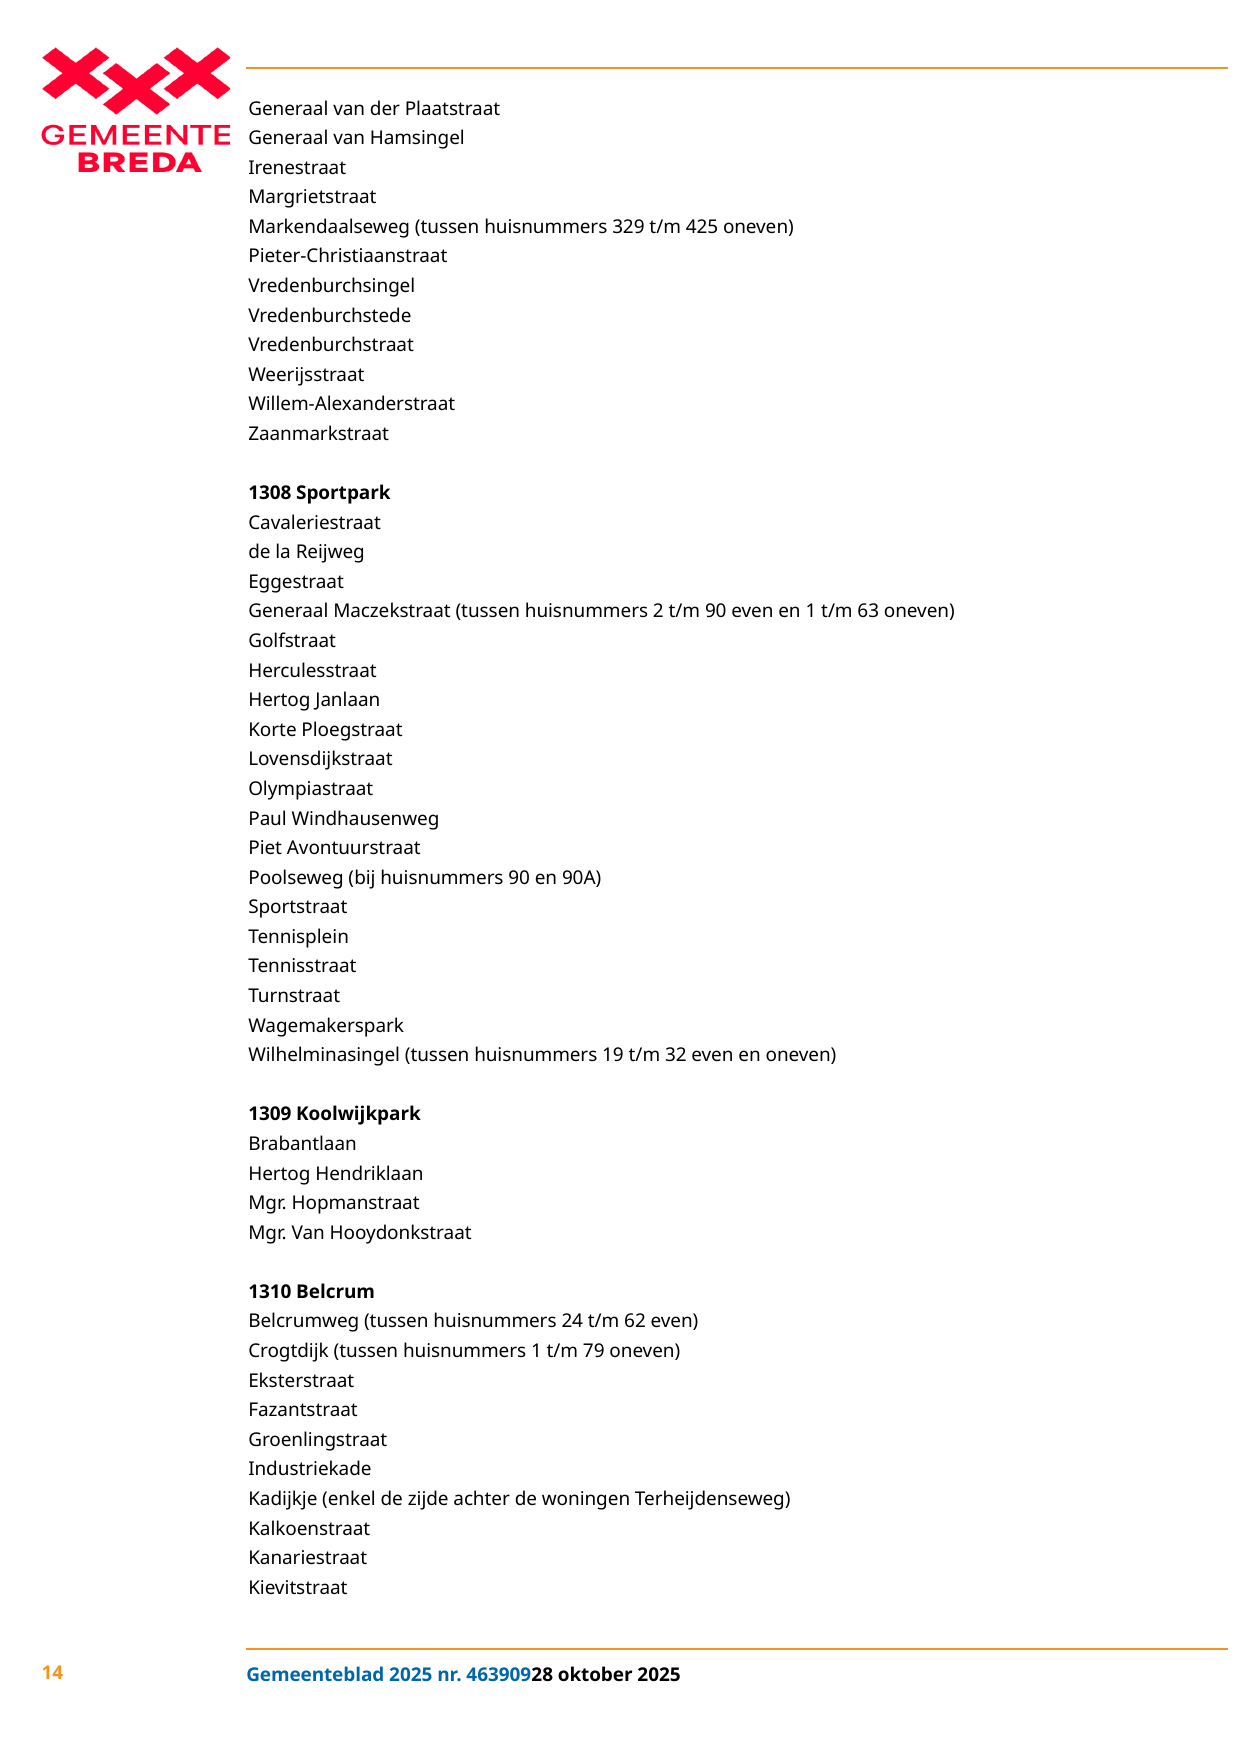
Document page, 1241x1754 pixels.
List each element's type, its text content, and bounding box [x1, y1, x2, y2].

text 1310 Belcrum [248, 1278, 1152, 1304]
text Pieter-Christiaanstraat [248, 243, 1152, 268]
text Industriekade [248, 1456, 1152, 1481]
text Kalkoenstraat [248, 1515, 1152, 1541]
text Belcrumweg (tussen huisnummers 24 t/m 62 even) [248, 1308, 1152, 1333]
text Crogtdijk (tussen huisnummers 1 t/m 79 oneven) [248, 1337, 1152, 1363]
text Eggestraat [248, 568, 1152, 594]
text Tennisstraat [248, 953, 1152, 978]
text Sportstraat [248, 893, 1152, 919]
text Hertog Janlaan [248, 686, 1152, 712]
text Eksterstraat [248, 1367, 1152, 1393]
text Herculesstraat [248, 657, 1152, 683]
picture [41, 47, 231, 172]
text Cavaleriestraat [248, 509, 1152, 535]
text Brabantlaan [248, 1130, 1152, 1156]
text Willem-Alexanderstraat [248, 391, 1152, 416]
text 1308 Sportpark [248, 479, 1152, 505]
text Piet Avontuurstraat [248, 834, 1152, 860]
text Vredenburchstraat [248, 331, 1152, 357]
text Generaal Maczekstraat (tussen huisnummers 2 t/m 90 even en 1 t/m 63 oneven) [248, 598, 1152, 623]
text Margrietstraat [248, 183, 1152, 209]
text Olympiastraat [248, 775, 1152, 801]
text Generaal van der Plaatstraat [248, 95, 1152, 121]
text Paul Windhausenweg [248, 805, 1152, 831]
text Zaanmarkstraat [248, 420, 1152, 446]
text Lovensdijkstraat [248, 746, 1152, 771]
text Vredenburchstede [248, 302, 1152, 328]
text Kievitstraat [248, 1574, 1152, 1600]
text Fazantstraat [248, 1396, 1152, 1422]
text Irenestraat [248, 154, 1152, 180]
text Wagemakerspark [248, 1012, 1152, 1038]
text Markendaalseweg (tussen huisnummers 329 t/m 425 oneven) [248, 213, 1152, 239]
text Weerijsstraat [248, 361, 1152, 387]
text Hertog Hendriklaan [248, 1160, 1152, 1186]
text Mgr. Hopmanstraat [248, 1189, 1152, 1215]
text Mgr. Van Hooydonkstraat [248, 1219, 1152, 1245]
text Wilhelminasingel (tussen huisnummers 19 t/m 32 even en oneven) [248, 1041, 1152, 1067]
text Kanariestraat [248, 1544, 1152, 1570]
text Korte Ploegstraat [248, 716, 1152, 742]
text Turnstraat [248, 982, 1152, 1008]
text Vredenburchsingel [248, 272, 1152, 298]
text Poolseweg (bij huisnummers 90 en 90A) [248, 864, 1152, 890]
text Groenlingstraat [248, 1426, 1152, 1452]
text Tennisplein [248, 923, 1152, 949]
text Kadijkje (enkel de zijde achter de woningen Terheijdenseweg) [248, 1485, 1152, 1511]
text Generaal van Hamsingel [248, 124, 1152, 150]
text Golfstraat [248, 627, 1152, 653]
text de la Reijweg [248, 538, 1152, 564]
text 1309 Koolwijkpark [248, 1101, 1152, 1126]
